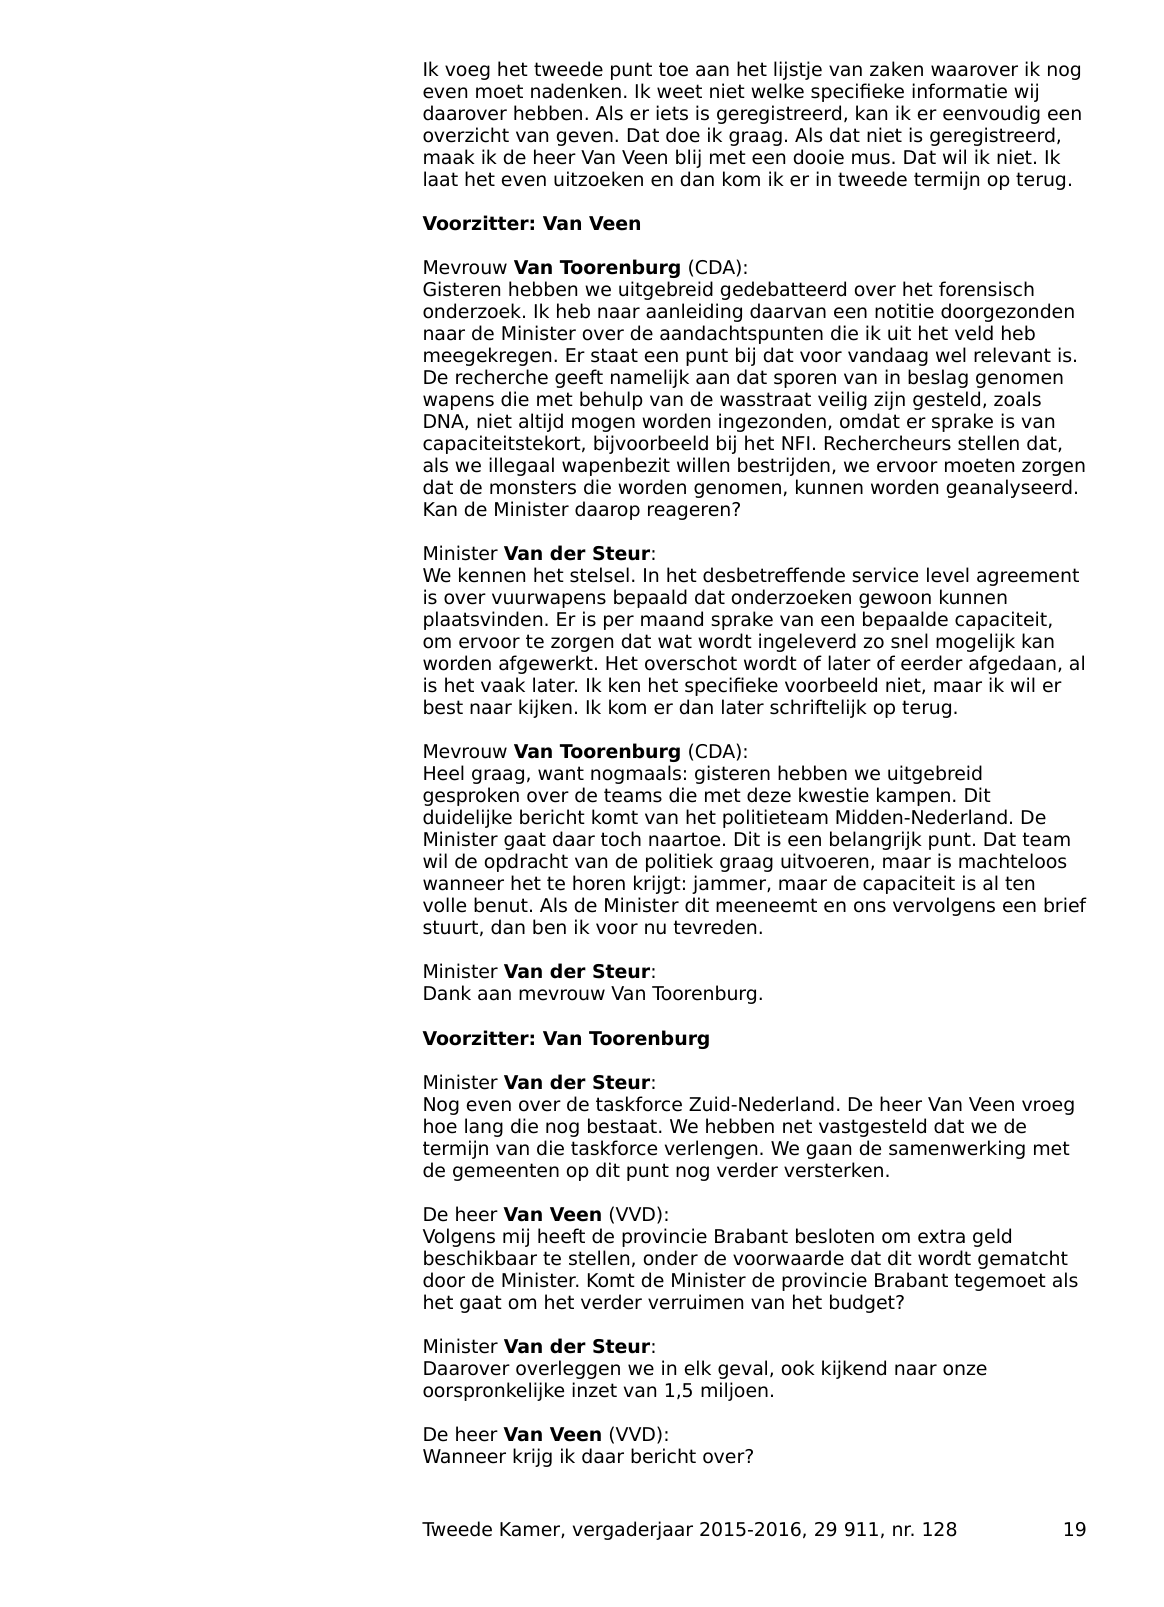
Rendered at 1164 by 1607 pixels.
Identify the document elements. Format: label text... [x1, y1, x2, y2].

text Wanneer krijg ik daar bericht over? [422, 1446, 1087, 1468]
text Nog even over de taskforce Zuid-Nederland. De heer Van Veen vroeg hoe lang die nog bestaat. We hebben net vastgesteld dat we de termijn van die taskforce verlengen. We gaan de samenwerking met de gemeenten op dit punt nog verder versterken. [422, 1093, 1087, 1181]
text We kennen het stelsel. In het desbetreffende service level agreement is over vuurwapens bepaald dat onderzoeken gewoon kunnen plaatsvinden. Er is per maand sprake van een bepaalde capaciteit, om ervoor te zorgen dat wat wordt ingeleverd zo snel mogelijk kan worden afgewerkt. Het overschot wordt of later of eerder afgedaan, al is het vaak later. Ik ken het specifieke voorbeeld niet, maar ik wil er best naar kijken. Ik kom er dan later schriftelijk op terug. [422, 565, 1087, 719]
text Daarover overleggen we in elk geval, ook kijkend naar onze oorspronkelijke inzet van 1,5 miljoen. [422, 1358, 1087, 1402]
text Minister Van der Steur: [422, 1336, 1087, 1358]
text Volgens mij heeft de provincie Brabant besloten om extra geld beschikbaar te stellen, onder de voorwaarde dat dit wordt gematcht door de Minister. Komt de Minister de provincie Brabant tegemoet als het gaat om het verder verruimen van het budget? [422, 1226, 1087, 1313]
text Mevrouw Van Toorenburg (CDA): [422, 741, 1087, 763]
text Ik voeg het tweede punt toe aan het lijstje van zaken waarover ik nog even moet nadenken. Ik weet niet welke specifieke informatie wij daarover hebben. Als er iets is geregistreerd, kan ik er eenvoudig een overzicht van geven. Dat doe ik graag. Als dat niet is geregistreerd, maak ik de heer Van Veen blij met een dooie mus. Dat wil ik niet. Ik laat het even uitzoeken en dan kom ik er in tweede termijn op terug. [422, 59, 1087, 191]
text De heer Van Veen (VVD): [422, 1424, 1087, 1446]
text De heer Van Veen (VVD): [422, 1204, 1087, 1226]
text Gisteren hebben we uitgebreid gedebatteerd over het forensisch onderzoek. Ik heb naar aanleiding daarvan een notitie doorgezonden naar de Minister over de aandachtspunten die ik uit het veld heb meegekregen. Er staat een punt bij dat voor vandaag wel relevant is. De recherche geeft namelijk aan dat sporen van in beslag genomen wapens die met behulp van de wasstraat veilig zijn gesteld, zoals DNA, niet altijd mogen worden ingezonden, omdat er sprake is van capaciteitstekort, bijvoorbeeld bij het NFI. Rechercheurs stellen dat, als we illegaal wapenbezit willen bestrijden, we ervoor moeten zorgen dat de monsters die worden genomen, kunnen worden geanalyseerd. Kan de Minister daarop reageren? [422, 279, 1087, 521]
text Minister Van der Steur: [422, 543, 1087, 565]
text Dank aan mevrouw Van Toorenburg. [422, 983, 1087, 1005]
text Minister Van der Steur: [422, 961, 1087, 983]
text Minister Van der Steur: [422, 1072, 1087, 1093]
subtitle Voorzitter: Van Veen [422, 213, 1087, 235]
text Heel graag, want nogmaals: gisteren hebben we uitgebreid gesproken over de teams die met deze kwestie kampen. Dit duidelijke bericht komt van het politieteam Midden-Nederland. De Minister gaat daar toch naartoe. Dit is een belangrijk punt. Dat team wil de opdracht van de politiek graag uitvoeren, maar is machteloos wanneer het te horen krijgt: jammer, maar de capaciteit is al ten volle benut. Als de Minister dit meeneemt en ons vervolgens een brief stuurt, dan ben ik voor nu tevreden. [422, 763, 1087, 939]
text Mevrouw Van Toorenburg (CDA): [422, 257, 1087, 279]
subtitle Voorzitter: Van Toorenburg [422, 1027, 1087, 1049]
